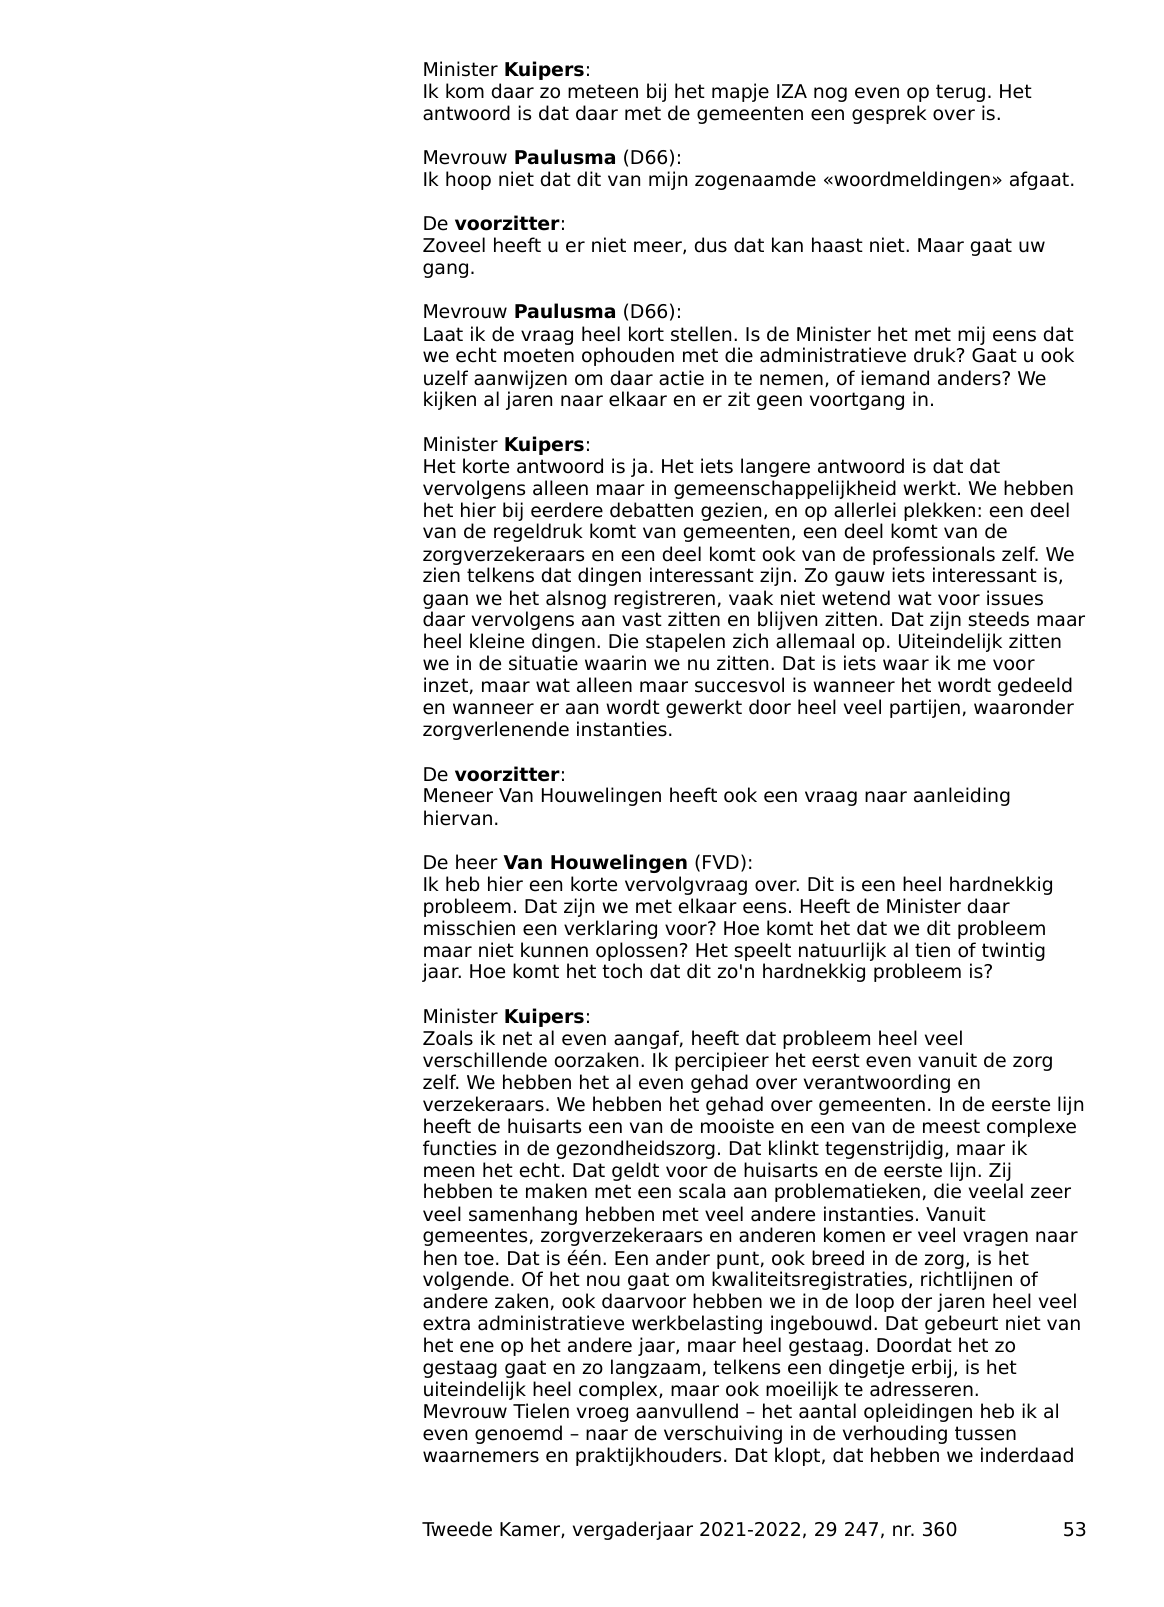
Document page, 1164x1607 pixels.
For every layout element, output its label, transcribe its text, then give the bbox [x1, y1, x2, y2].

text Minister Kuipers: [422, 59, 1087, 81]
text De heer Van Houwelingen (FVD): [422, 852, 1087, 873]
text Mevrouw Tielen vroeg aanvullend – het aantal opleidingen heb ik al even genoemd – naar de verschuiving in de verhouding tussen waarnemers en praktijkhouders. Dat klopt, dat hebben we inderdaad [422, 1401, 1087, 1467]
text De voorzitter: [422, 213, 1087, 235]
text Zoals ik net al even aangaf, heeft dat probleem heel veel verschillende oorzaken. Ik percipieer het eerst even vanuit de zorg zelf. We hebben het al even gehad over verantwoording en verzekeraars. We hebben het gehad over gemeenten. In de eerste lijn heeft de huisarts een van de mooiste en een van de meest complexe functies in de gezondheidszorg. Dat klinkt tegenstrijdig, maar ik meen het echt. Dat geldt voor de huisarts en de eerste lijn. Zij hebben te maken met een scala aan problematieken, die veelal zeer veel samenhang hebben met veel andere instanties. Vanuit gemeentes, zorgverzekeraars en anderen komen er veel vragen naar hen toe. Dat is één. Een ander punt, ook breed in de zorg, is het volgende. Of het nou gaat om kwaliteitsregistraties, richtlijnen of andere zaken, ook daarvoor hebben we in de loop der jaren heel veel extra administratieve werkbelasting ingebouwd. Dat gebeurt niet van het ene op het andere jaar, maar heel gestaag. Doordat het zo gestaag gaat en zo langzaam, telkens een dingetje erbij, is het uiteindelijk heel complex, maar ook moeilijk te adresseren. [422, 1028, 1087, 1401]
text Ik hoop niet dat dit van mijn zogenaamde «woordmeldingen» afgaat. [422, 169, 1087, 191]
text Zoveel heeft u er niet meer, dus dat kan haast niet. Maar gaat uw gang. [422, 235, 1087, 279]
text Minister Kuipers: [422, 1006, 1087, 1028]
text Meneer Van Houwelingen heeft ook een vraag naar aanleiding hiervan. [422, 785, 1087, 829]
text Het korte antwoord is ja. Het iets langere antwoord is dat dat vervolgens alleen maar in gemeenschappelijkheid werkt. We hebben het hier bij eerdere debatten gezien, en op allerlei plekken: een deel van de regeldruk komt van gemeenten, een deel komt van de zorgverzekeraars en een deel komt ook van de professionals zelf. We zien telkens dat dingen interessant zijn. Zo gauw iets interessant is, gaan we het alsnog registreren, vaak niet wetend wat voor issues daar vervolgens aan vast zitten en blijven zitten. Dat zijn steeds maar heel kleine dingen. Die stapelen zich allemaal op. Uiteindelijk zitten we in de situatie waarin we nu zitten. Dat is iets waar ik me voor inzet, maar wat alleen maar succesvol is wanneer het wordt gedeeld en wanneer er aan wordt gewerkt door heel veel partijen, waaronder zorgverlenende instanties. [422, 456, 1087, 741]
text Laat ik de vraag heel kort stellen. Is de Minister het met mij eens dat we echt moeten ophouden met die administratieve druk? Gaat u ook uzelf aanwijzen om daar actie in te nemen, of iemand anders? We kijken al jaren naar elkaar en er zit geen voortgang in. [422, 323, 1087, 411]
text De voorzitter: [422, 763, 1087, 785]
text Mevrouw Paulusma (D66): [422, 301, 1087, 323]
text Mevrouw Paulusma (D66): [422, 147, 1087, 169]
text Ik kom daar zo meteen bij het mapje IZA nog even op terug. Het antwoord is dat daar met de gemeenten een gesprek over is. [422, 81, 1087, 125]
text Minister Kuipers: [422, 433, 1087, 456]
text Ik heb hier een korte vervolgvraag over. Dit is een heel hardnekkig probleem. Dat zijn we met elkaar eens. Heeft de Minister daar misschien een verklaring voor? Hoe komt het dat we dit probleem maar niet kunnen oplossen? Het speelt natuurlijk al tien of twintig jaar. Hoe komt het toch dat dit zo'n hardnekkig probleem is? [422, 873, 1087, 983]
